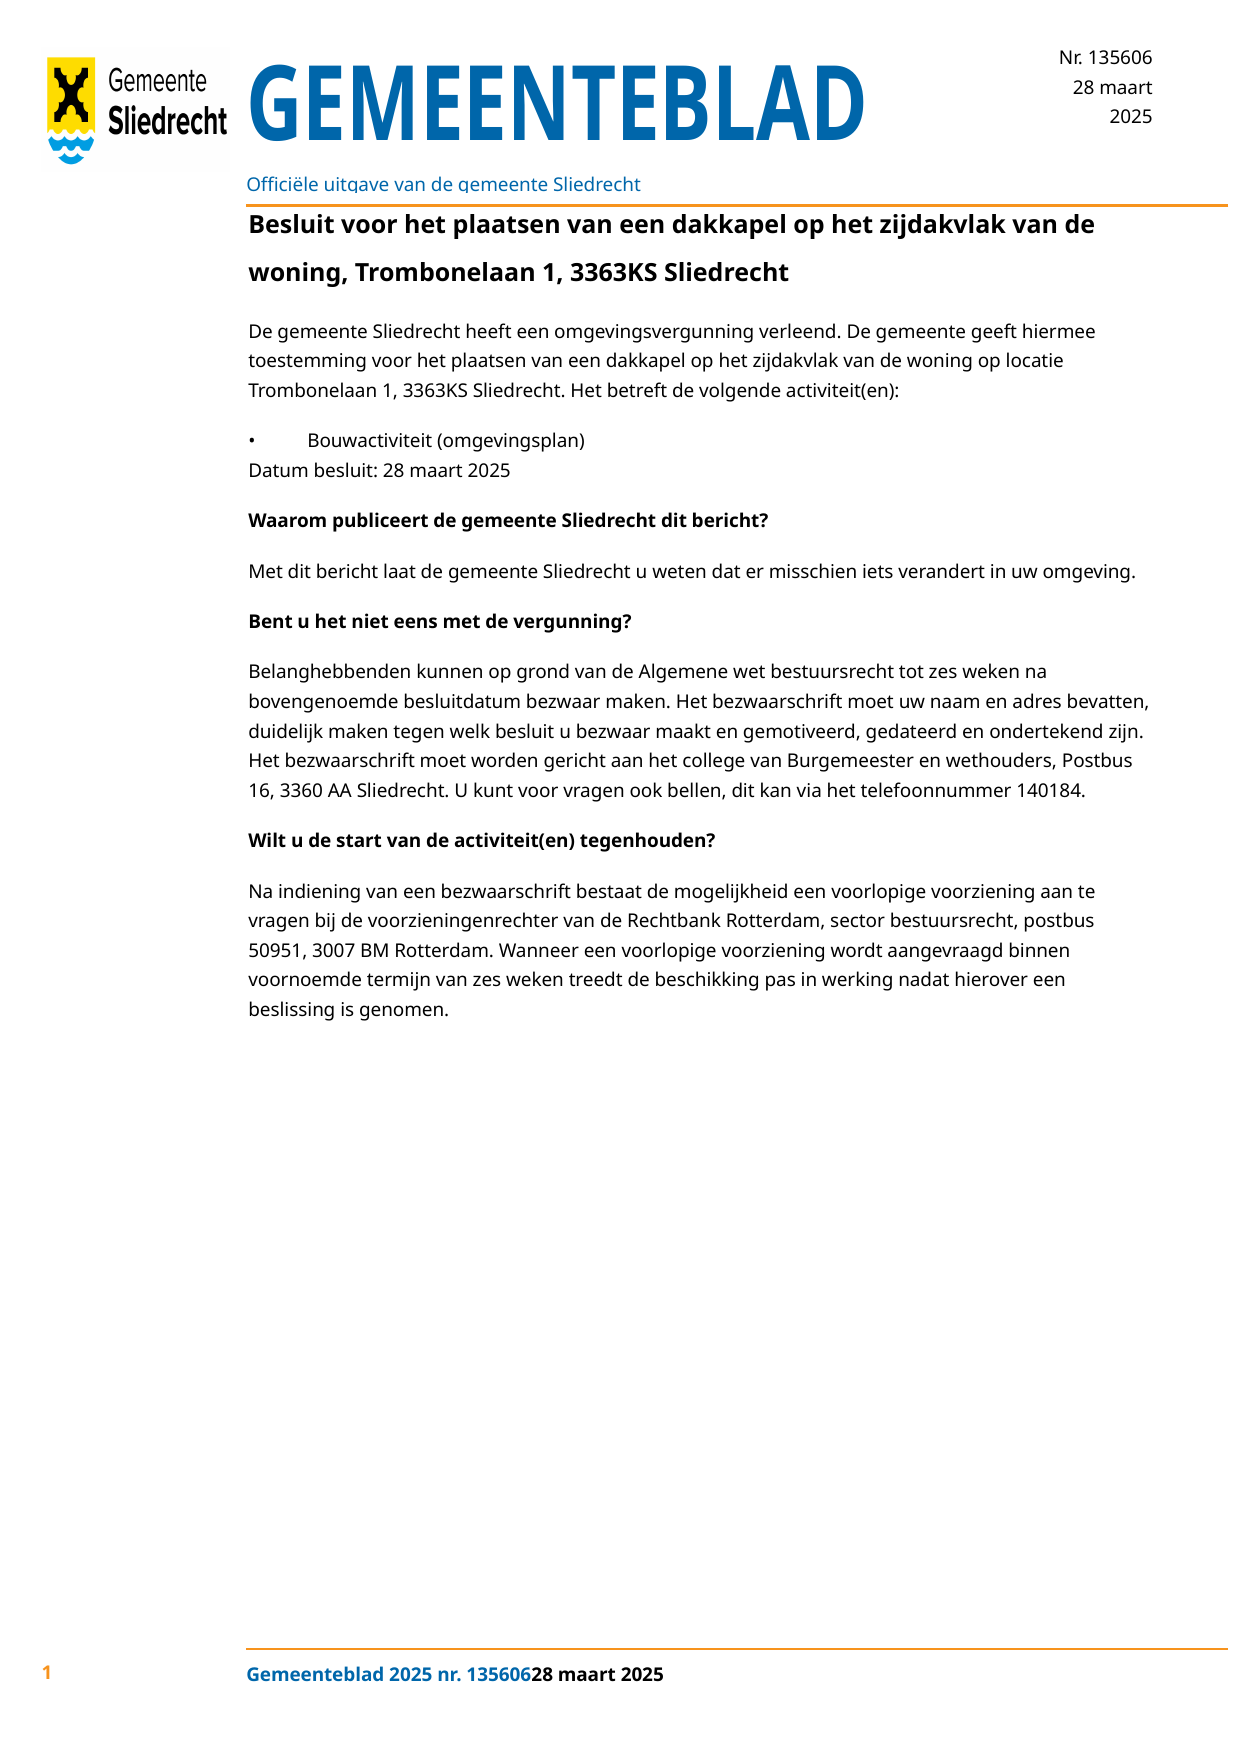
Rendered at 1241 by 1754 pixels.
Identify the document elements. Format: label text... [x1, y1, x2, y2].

text Met dit bericht laat de gemeente Sliedrecht u weten dat er misschien iets verandert in uw omgeving. [248, 558, 1152, 584]
picture [41, 47, 231, 172]
text De gemeente Sliedrecht heeft een omgevingsvergunning verleend. De gemeente geeft hiermee toestemming voor het plaatsen van een dakkapel op het zijdakvlak van de woning op locatie Trombonelaan 1, 3363KS Sliedrecht. Het betreft de volgende activiteit(en): [248, 318, 1152, 403]
text Bent u het niet eens met de vergunning? [248, 608, 1152, 634]
text Belanghebbenden kunnen op grond van de Algemene wet bestuursrecht tot zes weken na bovengenoemde besluitdatum bezwaar maken. Het bezwaarschrift moet uw naam en adres bevatten, duidelijk maken tegen welk besluit u bezwaar maakt en gemotiveerd, gedateerd en ondertekend zijn. Het bezwaarschrift moet worden gericht aan het college van Burgemeester en wethouders, Postbus 16, 3360 AA Sliedrecht. U kunt voor vragen ook bellen, dit kan via het telefoonnummer 140184. [248, 659, 1152, 803]
list Bouwactiviteit (omgevingsplan) [248, 427, 1152, 453]
text Wilt u de start van de activiteit(en) tegenhouden? [248, 827, 1152, 853]
text Besluit voor het plaatsen van een dakkapel op het zijdakvlak van de woning, Trombonelaan 1, 3363KS Sliedrecht [248, 207, 1152, 288]
text Datum besluit: 28 maart 2025 [248, 457, 1152, 483]
text Na indiening van een bezwaarschrift bestaat de mogelijkheid een voorlopige voorziening aan te vragen bij de voorzieningenrechter van de Rechtbank Rotterdam, sector bestuursrecht, postbus 50951, 3007 BM Rotterdam. Wanneer een voorlopige voorziening wordt aangevraagd binnen voornoemde termijn van zes weken treedt de beschikking pas in werking nadat hierover een beslissing is genomen. [248, 878, 1152, 1022]
text Waarom publiceert de gemeente Sliedrecht dit bericht? [248, 507, 1152, 533]
